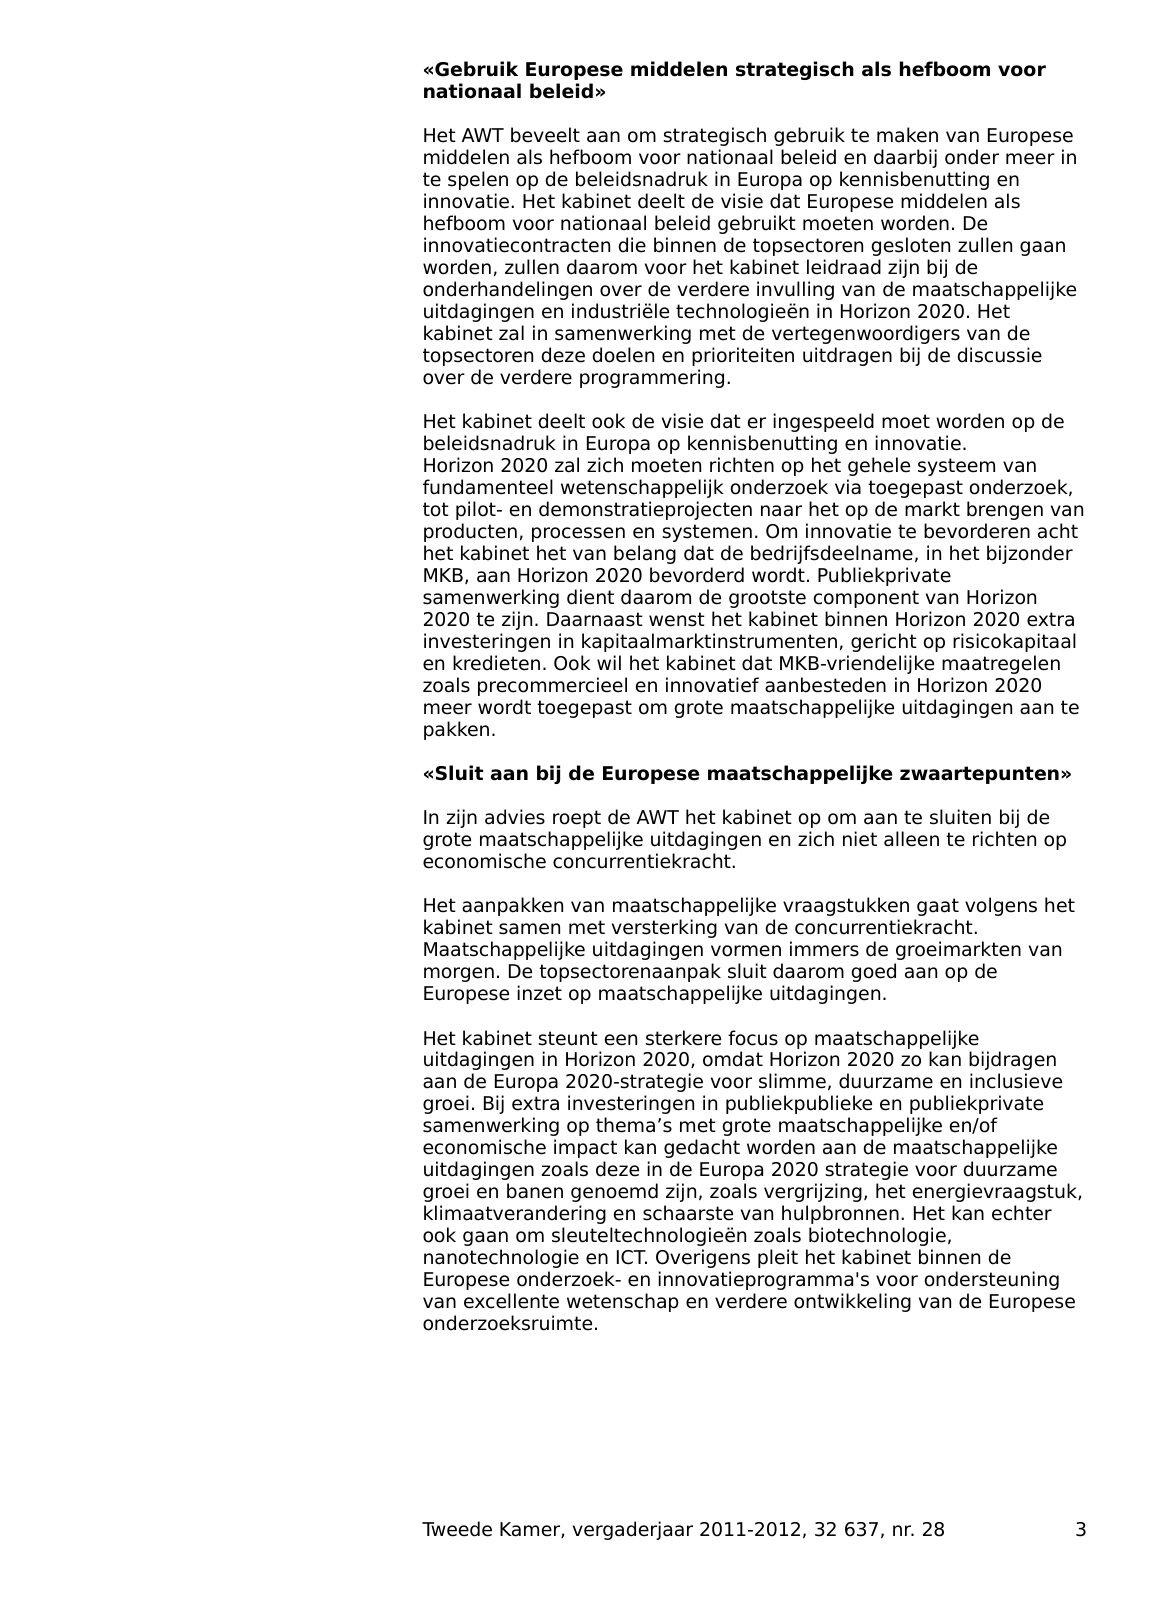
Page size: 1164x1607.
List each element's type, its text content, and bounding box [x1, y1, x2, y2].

text In zijn advies roept de AWT het kabinet op om aan te sluiten bij de grote maatschappelijke uitdagingen en zich niet alleen te richten op economische concurrentiekracht. [422, 807, 1087, 873]
text Het AWT beveelt aan om strategisch gebruik te maken van Europese middelen als hefboom voor nationaal beleid en daarbij onder meer in te spelen op de beleidsnadruk in Europa op kennisbenutting en innovatie. Het kabinet deelt de visie dat Europese middelen als hefboom voor nationaal beleid gebruikt moeten worden. De innovatiecontracten die binnen de topsectoren gesloten zullen gaan worden, zullen daarom voor het kabinet leidraad zijn bij de onderhandelingen over de verdere invulling van de maatschappelijke uitdagingen en industriële technologieën in Horizon 2020. Het kabinet zal in samenwerking met de vertegenwoordigers van de topsectoren deze doelen en prioriteiten uitdragen bij de discussie over de verdere programmering. [422, 125, 1087, 389]
subtitle «Sluit aan bij de Europese maatschappelijke zwaartepunten» [422, 763, 1087, 785]
subtitle «Gebruik Europese middelen strategisch als hefboom voor nationaal beleid» [422, 59, 1087, 103]
text Het kabinet deelt ook de visie dat er ingespeeld moet worden op de beleidsnadruk in Europa op kennisbenutting en innovatie. [422, 411, 1087, 455]
text Het kabinet steunt een sterkere focus op maatschappelijke uitdagingen in Horizon 2020, omdat Horizon 2020 zo kan bijdragen aan de Europa 2020-strategie voor slimme, duurzame en inclusieve groei. Bij extra investeringen in publiekpublieke en publiekprivate samenwerking op thema’s met grote maatschappelijke en/of economische impact kan gedacht worden aan de maatschappelijke uitdagingen zoals deze in de Europa 2020 strategie voor duurzame groei en banen genoemd zijn, zoals vergrijzing, het energievraagstuk, klimaatverandering en schaarste van hulpbronnen. Het kan echter ook gaan om sleuteltechnologieën zoals biotechnologie, nanotechnologie en ICT. Overigens pleit het kabinet binnen de Europese onderzoek- en innovatieprogramma's voor ondersteuning van excellente wetenschap en verdere ontwikkeling van de Europese onderzoeksruimte. [422, 1027, 1087, 1335]
text Het aanpakken van maatschappelijke vraagstukken gaat volgens het kabinet samen met versterking van de concurrentiekracht. Maatschappelijke uitdagingen vormen immers de groeimarkten van morgen. De topsectorenaanpak sluit daarom goed aan op de Europese inzet op maatschappelijke uitdagingen. [422, 895, 1087, 1005]
text Horizon 2020 zal zich moeten richten op het gehele systeem van fundamenteel wetenschappelijk onderzoek via toegepast onderzoek, tot pilot- en demonstratieprojecten naar het op de markt brengen van producten, processen en systemen. Om innovatie te bevorderen acht het kabinet het van belang dat de bedrijfsdeelname, in het bijzonder MKB, aan Horizon 2020 bevorderd wordt. Publiekprivate samenwerking dient daarom de grootste component van Horizon 2020 te zijn. Daarnaast wenst het kabinet binnen Horizon 2020 extra investeringen in kapitaalmarktinstrumenten, gericht op risicokapitaal en kredieten. Ook wil het kabinet dat MKB-vriendelijke maatregelen zoals precommercieel en innovatief aanbesteden in Horizon 2020 meer wordt toegepast om grote maatschappelijke uitdagingen aan te pakken. [422, 455, 1087, 741]
